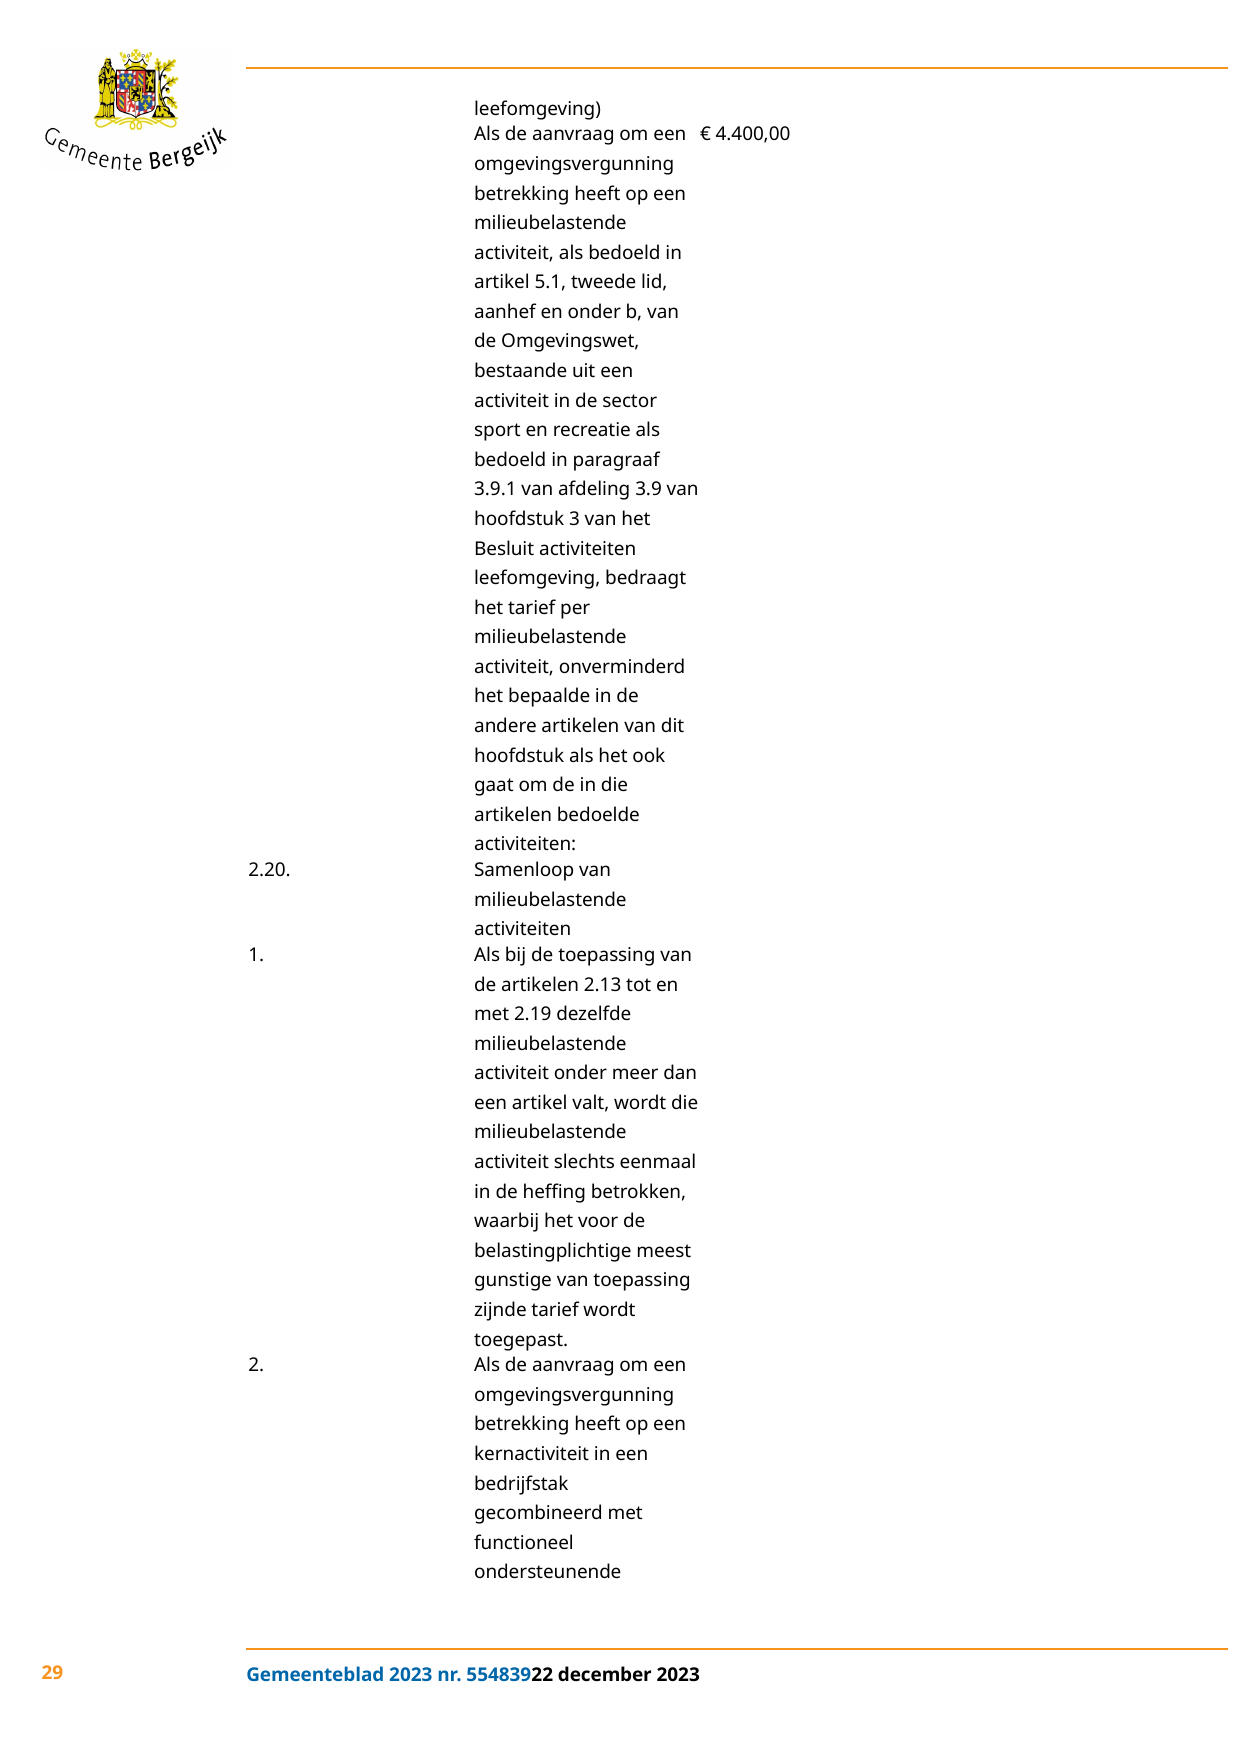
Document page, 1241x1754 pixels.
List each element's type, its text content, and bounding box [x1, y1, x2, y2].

table_cell Samenloop van milieubelastende activiteiten [474, 856, 700, 941]
table_cell 2.20. [248, 856, 474, 941]
table_cell [926, 1351, 1152, 1584]
picture [41, 47, 231, 172]
table_cell [248, 121, 474, 856]
table_cell [700, 95, 926, 121]
table_cell [248, 95, 474, 121]
table_cell 2. [248, 1351, 474, 1584]
table_cell leefomgeving) [474, 95, 700, 121]
table_cell [700, 856, 926, 941]
table_cell € 4.400,00 [700, 121, 926, 856]
table_cell Als de aanvraag om een omgevingsvergunning betrekking heeft op een kernactiviteit in een bedrijfstak gecombineerd met functioneel ondersteunende [474, 1351, 700, 1584]
table_cell [926, 95, 1152, 121]
table_cell [926, 121, 1152, 856]
table_cell [700, 1351, 926, 1584]
table_cell 1. [248, 941, 474, 1351]
table_cell Als de aanvraag om een omgevingsvergunning betrekking heeft op een milieubelastende activiteit, als bedoeld in artikel 5.1, tweede lid, aanhef en onder b, van de Omgevingswet, bestaande uit een activiteit in de sector sport en recreatie als bedoeld in paragraaf 3.9.1 van afdeling 3.9 van hoofdstuk 3 van het Besluit activiteiten leefomgeving, bedraagt het tarief per milieubelastende activiteit, onverminderd het bepaalde in de andere artikelen van dit hoofdstuk als het ook gaat om de in die artikelen bedoelde activiteiten: [474, 121, 700, 856]
table_cell [926, 941, 1152, 1351]
table_cell Als bij de toepassing van de artikelen 2.13 tot en met 2.19 dezelfde milieubelastende activiteit onder meer dan een artikel valt, wordt die milieubelastende activiteit slechts eenmaal in de heffing betrokken, waarbij het voor de belastingplichtige meest gunstige van toepassing zijnde tarief wordt toegepast. [474, 941, 700, 1351]
table_cell [700, 941, 926, 1351]
table_cell [926, 856, 1152, 941]
